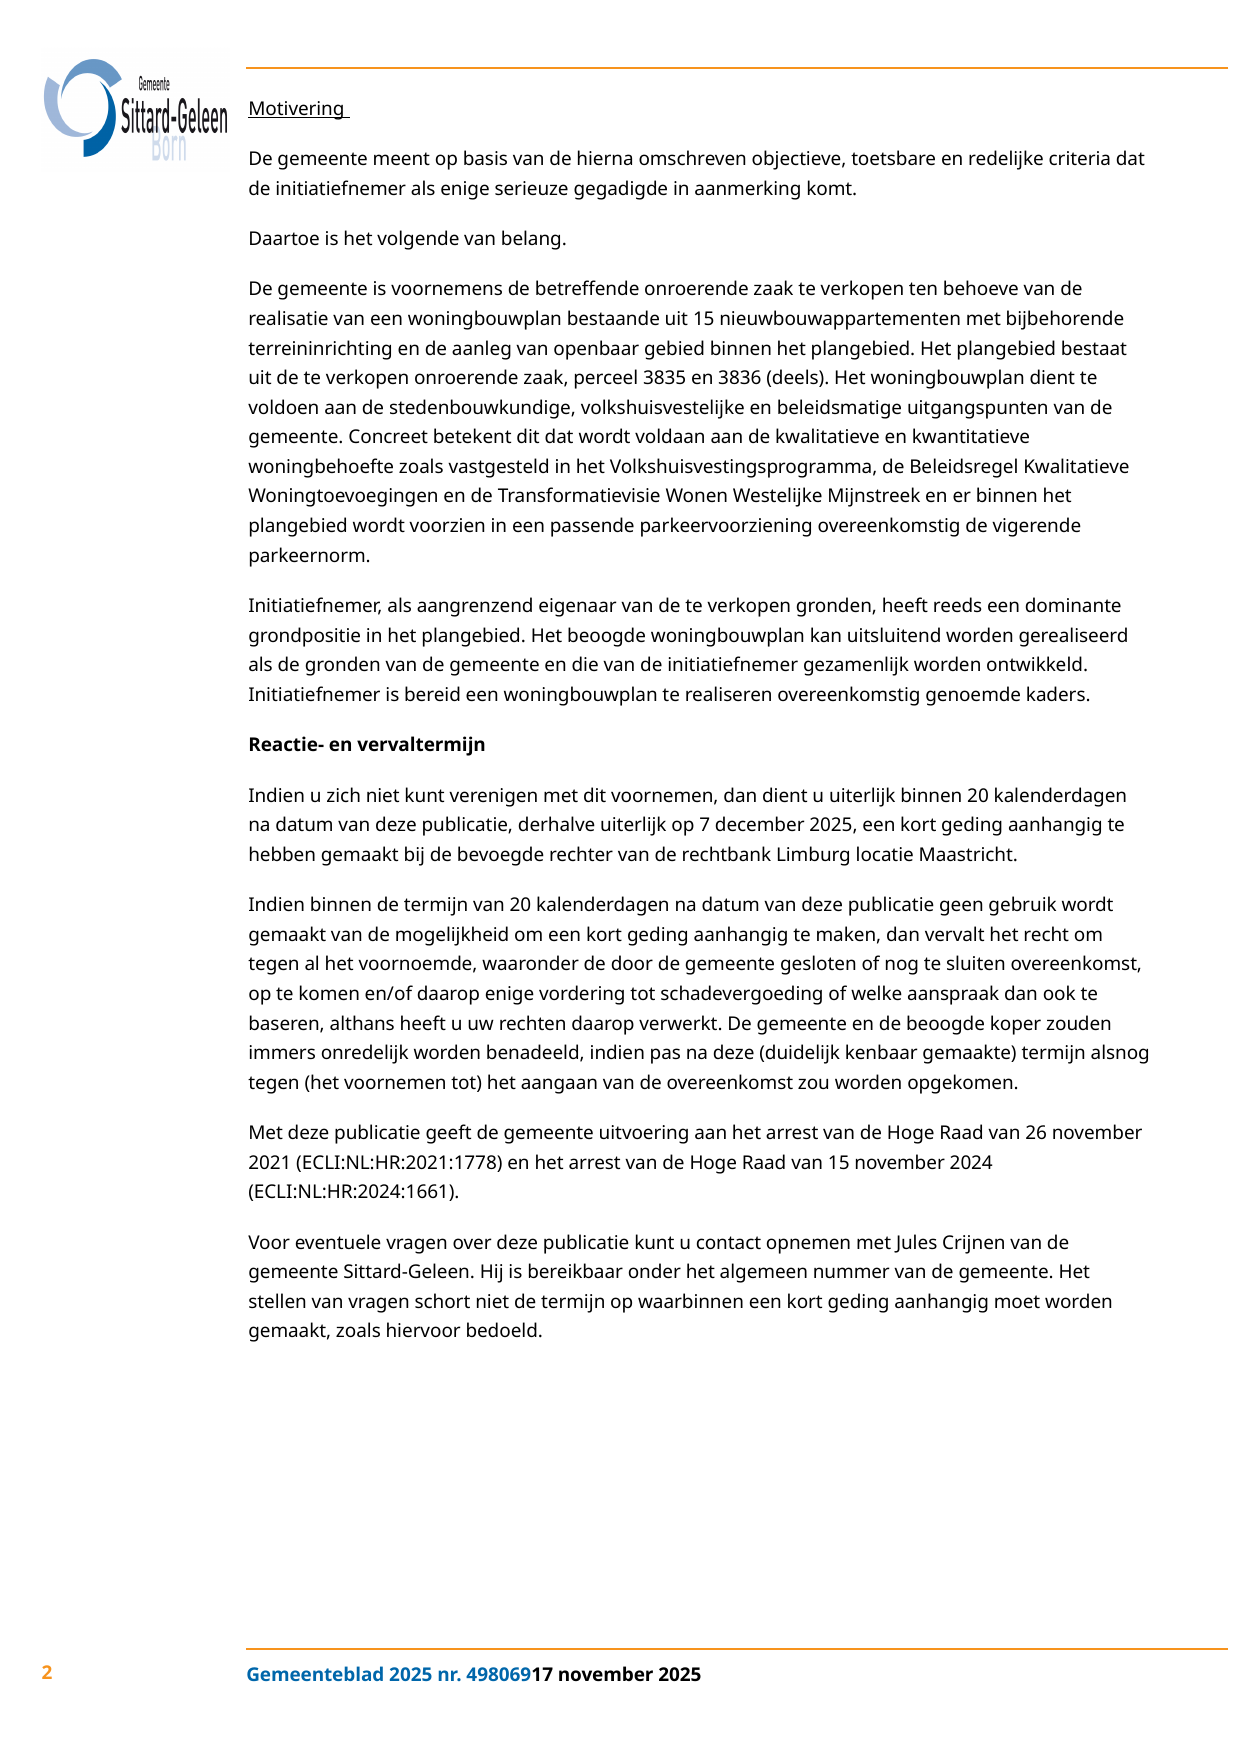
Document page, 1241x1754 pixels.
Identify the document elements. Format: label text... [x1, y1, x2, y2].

text Indien u zich niet kunt verenigen met dit voornemen, dan dient u uiterlijk binnen 20 kalenderdagen na datum van deze publicatie, derhalve uiterlijk op 7 december 2025, een kort geding aanhangig te hebben gemaakt bij de bevoegde rechter van de rechtbank Limburg locatie Maastricht. [248, 782, 1152, 867]
text Initiatiefnemer, als aangrenzend eigenaar van de te verkopen gronden, heeft reeds een dominante grondpositie in het plangebied. Het beoogde woningbouwplan kan uitsluitend worden gerealiseerd als de gronden van de gemeente en die van de initiatiefnemer gezamenlijk worden ontwikkeld. Initiatiefnemer is bereid een woningbouwplan te realiseren overeenkomstig genoemde kaders. [248, 592, 1152, 707]
picture [41, 47, 231, 172]
text De gemeente is voornemens de betreffende onroerende zaak te verkopen ten behoeve van de realisatie van een woningbouwplan bestaande uit 15 nieuwbouwappartementen met bijbehorende terreininrichting en de aanleg van openbaar gebied binnen het plangebied. Het plangebied bestaat uit de te verkopen onroerende zaak, perceel 3835 en 3836 (deels). Het woningbouwplan dient te voldoen aan de stedenbouwkundige, volkshuisvestelijke en beleidsmatige uitgangspunten van de gemeente. Concreet betekent dit dat wordt voldaan aan de kwalitatieve en kwantitatieve woningbehoefte zoals vastgesteld in het Volkshuisvestingsprogramma, de Beleidsregel Kwalitatieve Woningtoevoegingen en de Transformatievisie Wonen Westelijke Mijnstreek en er binnen het plangebied wordt voorzien in een passende parkeervoorziening overeenkomstig de vigerende parkeernorm. [248, 276, 1152, 568]
text De gemeente meent op basis van de hierna omschreven objectieve, toetsbare en redelijke criteria dat de initiatiefnemer als enige serieuze gegadigde in aanmerking komt. [248, 145, 1152, 201]
text Met deze publicatie geeft de gemeente uitvoering aan het arrest van de Hoge Raad van 26 november 2021 (ECLI:NL:HR:2021:1778) en het arrest van de Hoge Raad van 15 november 2024 (ECLI:NL:HR:2024:1661). [248, 1119, 1152, 1204]
text Reactie- en vervaltermijn [248, 731, 1152, 757]
text Voor eventuele vragen over deze publicatie kunt u contact opnemen met Jules Crijnen van de gemeente Sittard-Geleen. Hij is bereikbaar onder het algemeen nummer van de gemeente. Het stellen van vragen schort niet de termijn op waarbinnen een kort geding aanhangig moet worden gemaakt, zoals hiervoor bedoeld. [248, 1229, 1152, 1343]
text Motivering [248, 95, 1152, 121]
text Indien binnen de termijn van 20 kalenderdagen na datum van deze publicatie geen gebruik wordt gemaakt van de mogelijkheid om een kort geding aanhangig te maken, dan vervalt het recht om tegen al het voornoemde, waaronder de door de gemeente gesloten of nog te sluiten overeenkomst, op te komen en/of daarop enige vordering tot schadevergoeding of welke aanspraak dan ook te baseren, althans heeft u uw rechten daarop verwerkt. De gemeente en de beoogde koper zouden immers onredelijk worden benadeeld, indien pas na deze (duidelijk kenbaar gemaakte) termijn alsnog tegen (het voornemen tot) het aangaan van de overeenkomst zou worden opgekomen. [248, 891, 1152, 1095]
text Daartoe is het volgende van belang. [248, 225, 1152, 251]
